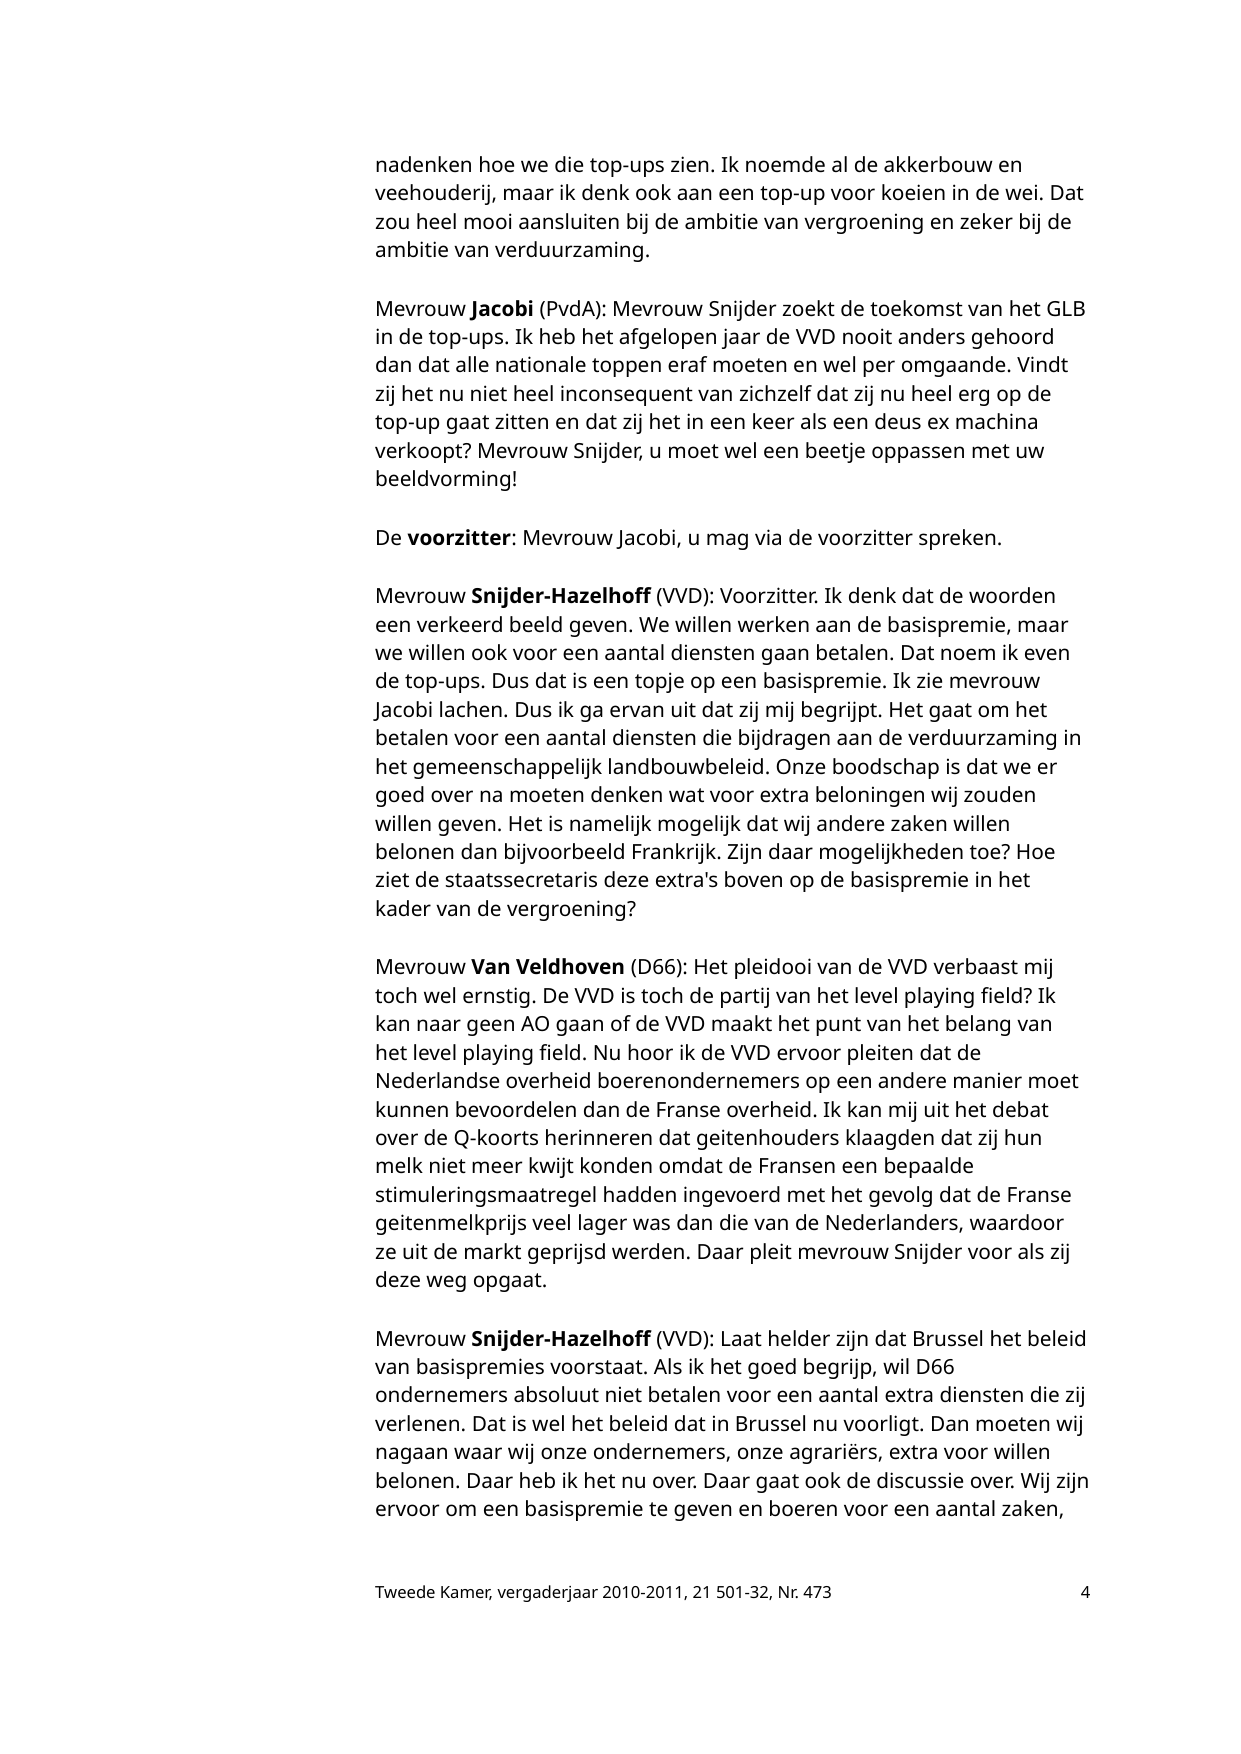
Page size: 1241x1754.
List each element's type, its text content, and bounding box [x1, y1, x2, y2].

text nadenken hoe we die top-ups zien. Ik noemde al de akkerbouw en veehouderij, maar ik denk ook aan een top-up voor koeien in de wei. Dat zou heel mooi aansluiten bij de ambitie van vergroening en zeker bij de ambitie van verduurzaming. [375, 150, 1090, 264]
text Mevrouw Van Veldhoven (D66): Het pleidooi van de VVD verbaast mij toch wel ernstig. De VVD is toch de partij van het level playing field? Ik kan naar geen AO gaan of de VVD maakt het punt van het belang van het level playing field. Nu hoor ik de VVD ervoor pleiten dat de Nederlandse overheid boerenondernemers op een andere manier moet kunnen bevoordelen dan de Franse overheid. Ik kan mij uit het debat over de Q-koorts herinneren dat geitenhouders klaagden dat zij hun melk niet meer kwijt konden omdat de Fransen een bepaalde stimuleringsmaatregel hadden ingevoerd met het gevolg dat de Franse geitenmelkprijs veel lager was dan die van de Nederlanders, waardoor ze uit de markt geprijsd werden. Daar pleit mevrouw Snijder voor als zij deze weg opgaat. [375, 952, 1090, 1294]
text Mevrouw Snijder-Hazelhoff (VVD): Laat helder zijn dat Brussel het beleid van basispremies voorstaat. Als ik het goed begrijp, wil D66 ondernemers absoluut niet betalen voor een aantal extra diensten die zij verlenen. Dat is wel het beleid dat in Brussel nu voorligt. Dan moeten wij nagaan waar wij onze ondernemers, onze agrariërs, extra voor willen belonen. Daar heb ik het nu over. Daar gaat ook de discussie over. Wij zijn ervoor om een basispremie te geven en boeren voor een aantal zaken, [375, 1324, 1090, 1523]
text Mevrouw Snijder-Hazelhoff (VVD): Voorzitter. Ik denk dat de woorden een verkeerd beeld geven. We willen werken aan de basispremie, maar we willen ook voor een aantal diensten gaan betalen. Dat noem ik even de top-ups. Dus dat is een topje op een basispremie. Ik zie mevrouw Jacobi lachen. Dus ik ga ervan uit dat zij mij begrijpt. Het gaat om het betalen voor een aantal diensten die bijdragen aan de verduurzaming in het gemeenschappelijk landbouwbeleid. Onze boodschap is dat we er goed over na moeten denken wat voor extra beloningen wij zouden willen geven. Het is namelijk mogelijk dat wij andere zaken willen belonen dan bijvoorbeeld Frankrijk. Zijn daar mogelijkheden toe? Hoe ziet de staatssecretaris deze extra's boven op de basispremie in het kader van de vergroening? [375, 581, 1090, 922]
text Mevrouw Jacobi (PvdA): Mevrouw Snijder zoekt de toekomst van het GLB in de top-ups. Ik heb het afgelopen jaar de VVD nooit anders gehoord dan dat alle nationale toppen eraf moeten en wel per omgaande. Vindt zij het nu niet heel inconsequent van zichzelf dat zij nu heel erg op de top-up gaat zitten en dat zij het in een keer als een deus ex machina verkoopt? Mevrouw Snijder, u moet wel een beetje oppassen met uw beeldvorming! [375, 294, 1090, 493]
text De voorzitter: Mevrouw Jacobi, u mag via de voorzitter spreken. [375, 523, 1090, 551]
